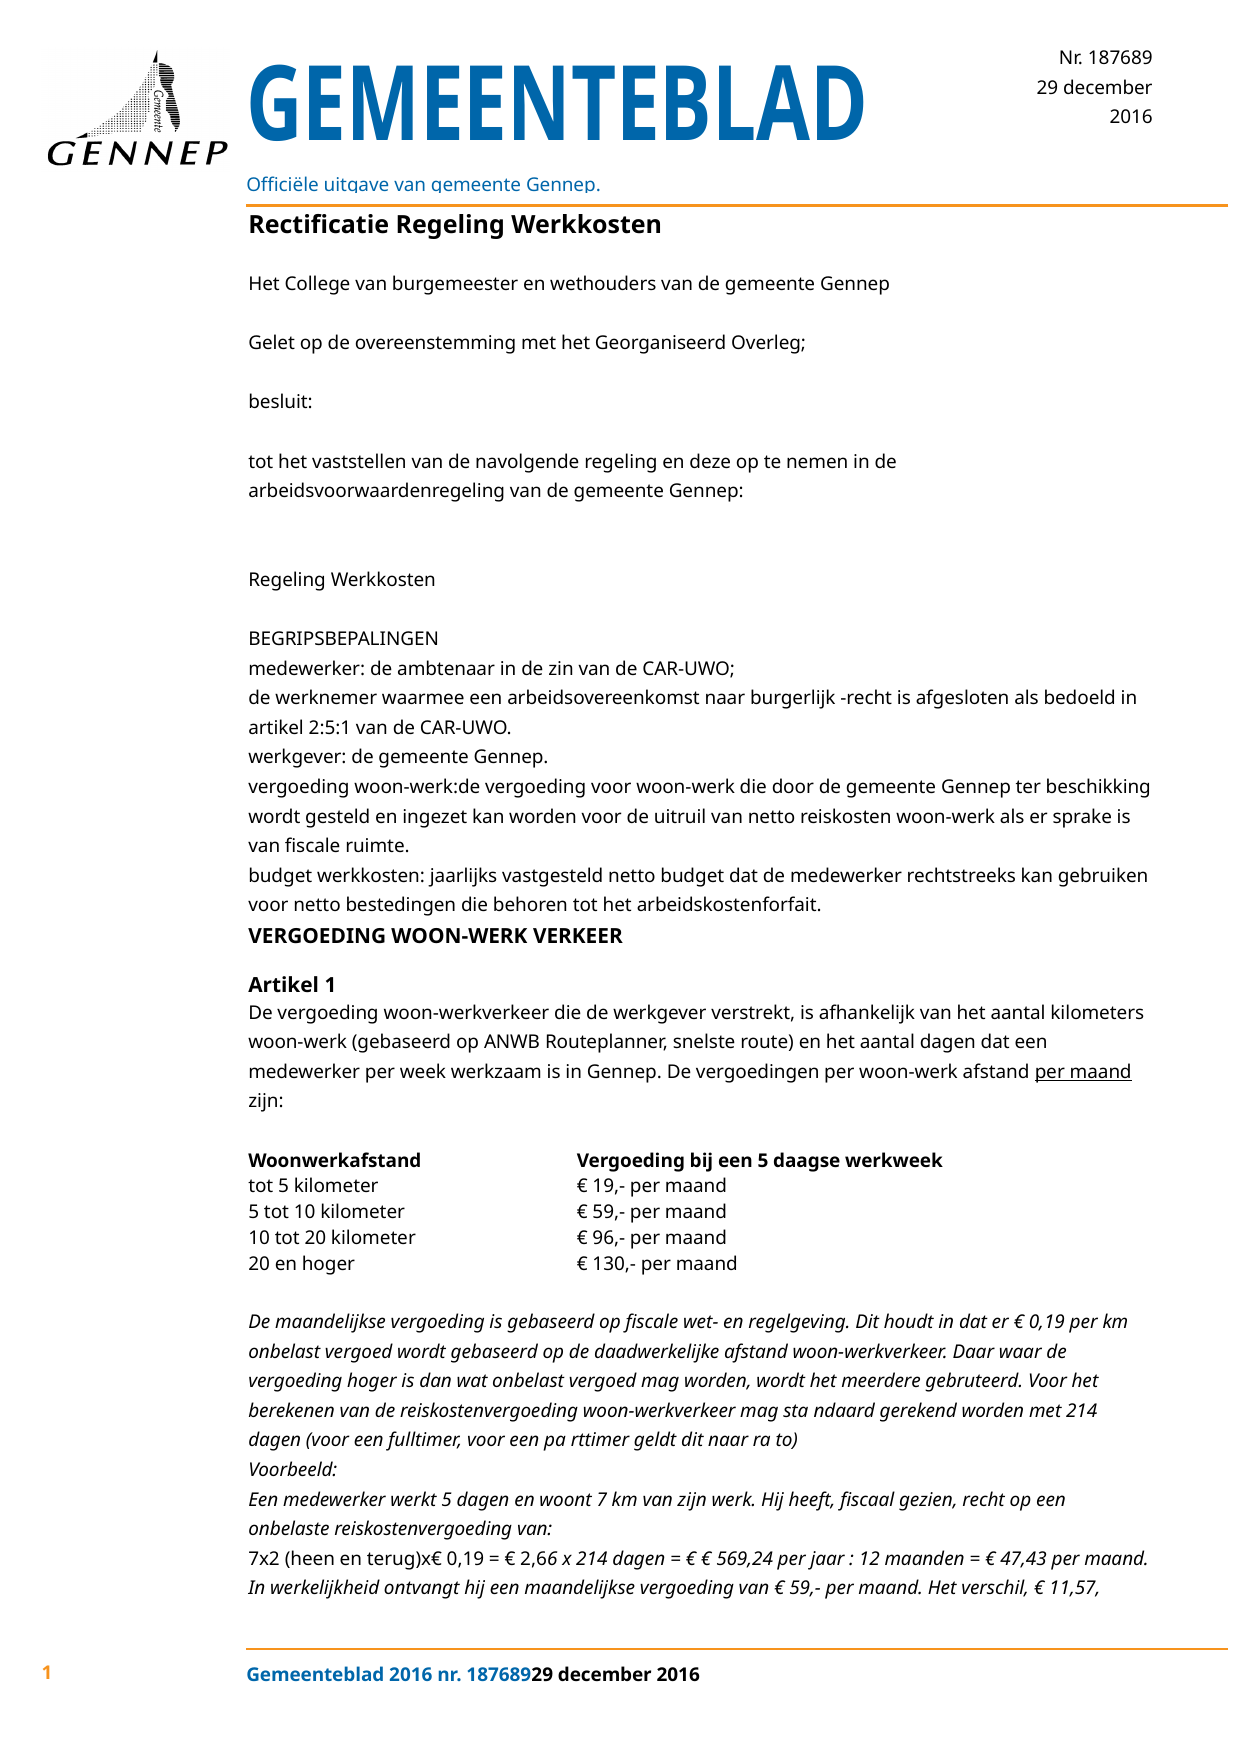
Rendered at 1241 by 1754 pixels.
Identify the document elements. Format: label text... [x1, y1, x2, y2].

text VERGOEDING WOON-WERK VERKEER [248, 921, 1152, 949]
table_header Woonwerkafstand [248, 1147, 577, 1173]
table_cell 5 tot 10 kilometer [248, 1198, 577, 1224]
text BEGRIPSBEPALINGEN [248, 625, 1152, 651]
text Voorbeeld: [248, 1456, 1152, 1482]
table_cell 10 tot 20 kilometer [248, 1224, 577, 1250]
text medewerker: de ambtenaar in de zin van de CAR-UWO; [248, 655, 1152, 681]
table_cell tot 5 kilometer [248, 1173, 577, 1198]
text Het College van burgemeester en wethouders van de gemeente Gennep [248, 270, 1152, 296]
text besluit: [248, 389, 1152, 414]
table_cell € 19,- per maand [577, 1173, 1152, 1198]
text Een medewerker werkt 5 dagen en woont 7 km van zijn werk. Hij heeft, fiscaal gezien, recht op een onbelaste reiskostenvergoeding van: [248, 1486, 1152, 1541]
text 7x2 (heen en terug)x€ 0,19 = € 2,66 x 214 dagen = € € 569,24 per jaar : 12 maanden = € 47,43 per maand. In werkelijkheid ontvangt hij een maandelijkse vergoeding van € 59,- per maand. Het verschil, € 11,57, [248, 1545, 1152, 1600]
text tot het vaststellen van de navolgende regeling en deze op te nemen in de arbeidsvoorwaardenregeling van de gemeente Gennep: [248, 448, 1152, 503]
text Artikel 1 [248, 970, 1152, 999]
table_header Vergoeding bij een 5 daagse werkweek [577, 1147, 1152, 1173]
table_cell € 96,- per maand [577, 1224, 1152, 1250]
table_cell 20 en hoger [248, 1250, 577, 1276]
text Regeling Werkkosten [248, 566, 1152, 592]
text Gelet op de overeenstemming met het Georganiseerd Overleg; [248, 329, 1152, 355]
table_cell € 130,- per maand [577, 1250, 1152, 1276]
text De maandelijkse vergoeding is gebaseerd op fiscale wet- en regelgeving. Dit houdt in dat er € 0,19 per km onbelast vergoed wordt gebaseerd op de daadwerkelijke afstand woon-werkverkeer. Daar waar de vergoeding hoger is dan wat onbelast vergoed mag worden, wordt het meerdere gebruteerd. Voor het berekenen van de reiskostenvergoeding woon-werkverkeer mag sta ndaard gerekend worden met 214 dagen (voor een fulltimer, voor een pa rttimer geldt dit naar ra to) [248, 1308, 1152, 1452]
text De vergoeding woon-werkverkeer die de werkgever verstrekt, is afhankelijk van het aantal kilometers woon-werk (gebaseerd op ANWB Routeplanner, snelste route) en het aantal dagen dat een medewerker per week werkzaam is in Gennep. De vergoedingen per woon-werk afstand per maand zijn: [248, 999, 1152, 1113]
picture [41, 47, 231, 172]
table_cell € 59,- per maand [577, 1198, 1152, 1224]
text de werknemer waarmee een arbeidsovereenkomst naar burgerlijk -recht is afgesloten als bedoeld in artikel 2:5:1 van de CAR-UWO. [248, 684, 1152, 740]
text budget werkkosten: jaarlijks vastgesteld netto budget dat de medewerker rechtstreeks kan gebruiken voor netto bestedingen die behoren tot het arbeidskostenforfait. [248, 862, 1152, 917]
text Rectificatie Regeling Werkkosten [248, 207, 1152, 241]
text werkgever: de gemeente Gennep. [248, 744, 1152, 769]
text vergoeding woon-werk:de vergoeding voor woon-werk die door de gemeente Gennep ter beschikking wordt gesteld en ingezet kan worden voor de uitruil van netto reiskosten woon-werk als er sprake is van fiscale ruimte. [248, 773, 1152, 858]
